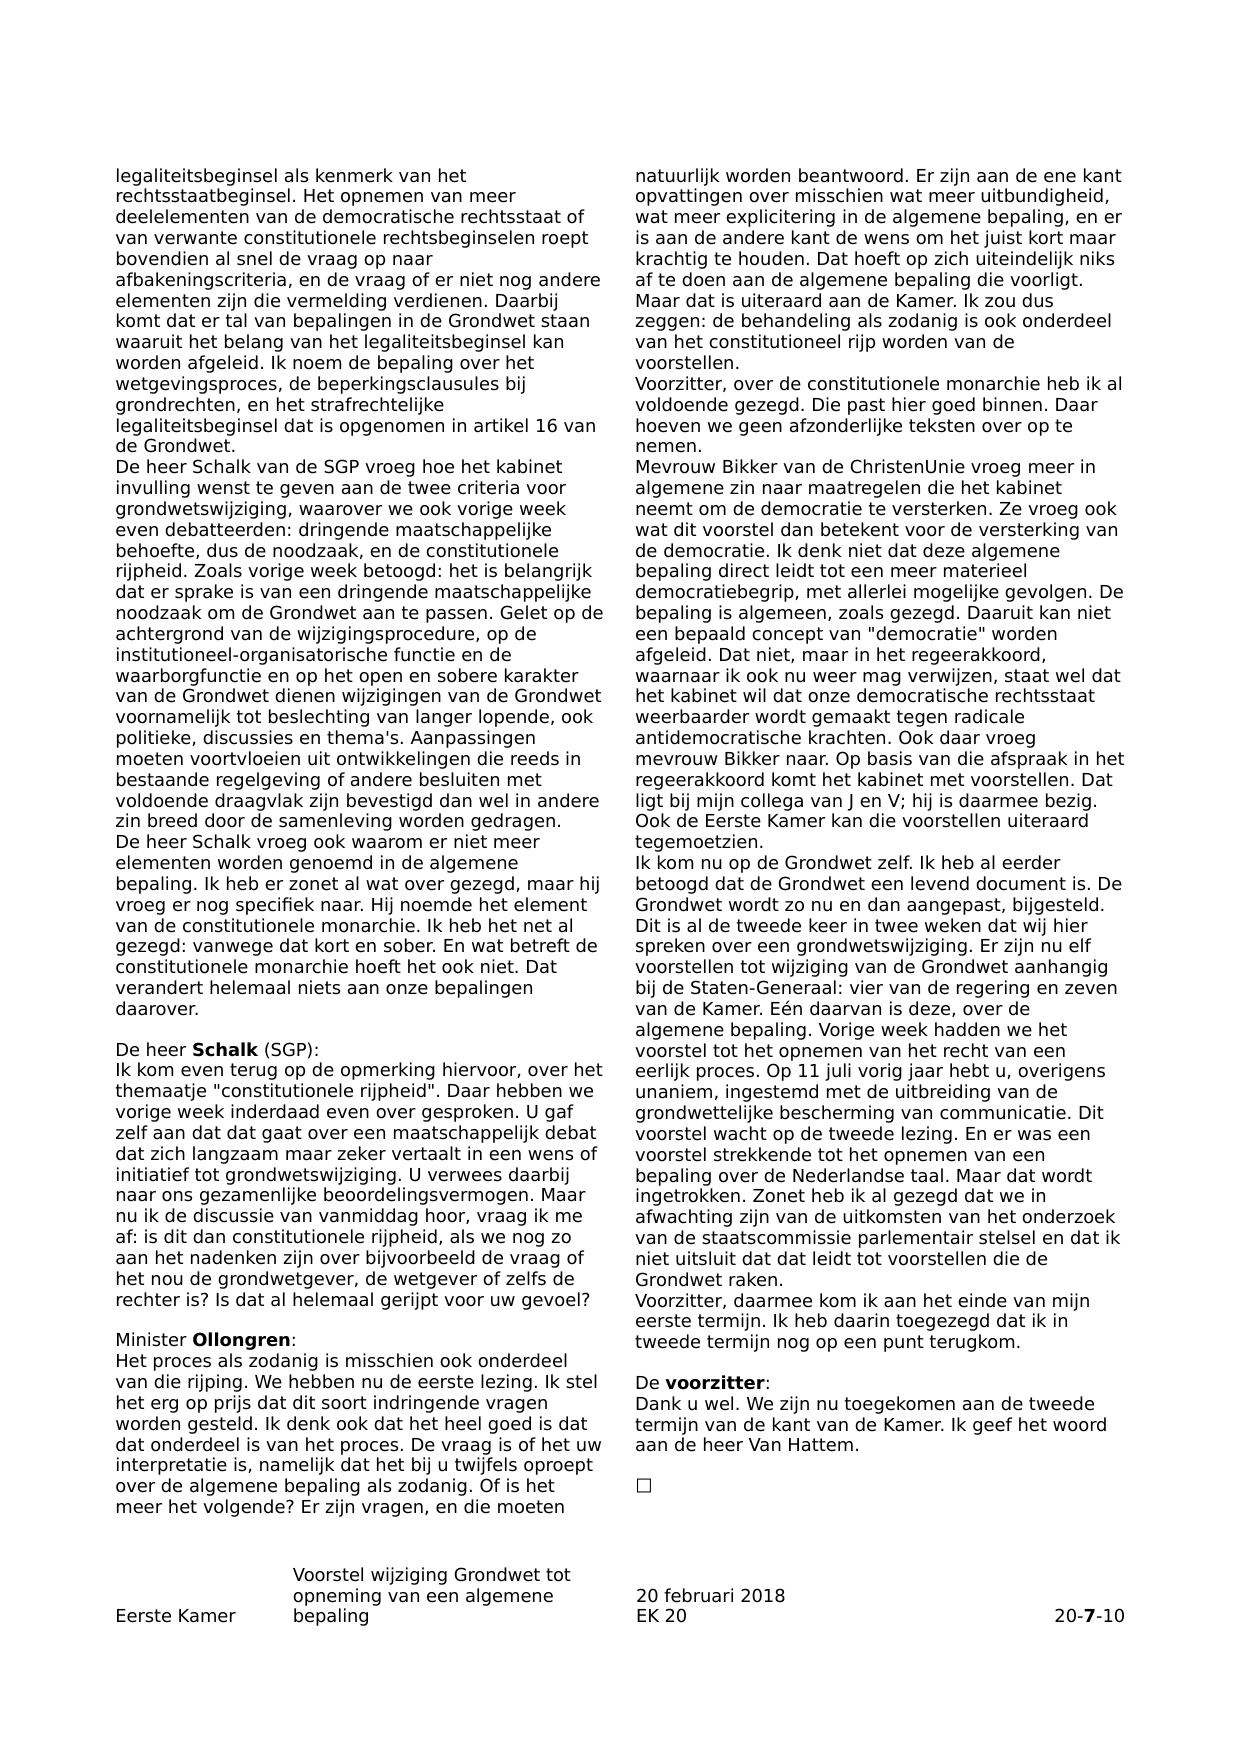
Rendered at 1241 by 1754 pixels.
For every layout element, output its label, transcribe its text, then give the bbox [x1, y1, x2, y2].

text Mevrouw Bikker van de ChristenUnie vroeg meer in algemene zin naar maatregelen die het kabinet neemt om de democratie te versterken. Ze vroeg ook wat dit voorstel dan betekent voor de versterking van de democratie. Ik denk niet dat deze algemene bepaling direct leidt tot een meer materieel democratiebegrip, met allerlei mogelijke gevolgen. De bepaling is algemeen, zoals gezegd. Daaruit kan niet een bepaald concept van "democratie" worden afgeleid. Dat niet, maar in het regeerakkoord, waarnaar ik ook nu weer mag verwijzen, staat wel dat het kabinet wil dat onze democratische rechtsstaat weerbaarder wordt gemaakt tegen radicale antidemocratische krachten. Ook daar vroeg mevrouw Bikker naar. Op basis van die afspraak in het regeerakkoord komt het kabinet met voorstellen. Dat ligt bij mijn collega van J en V; hij is daarmee bezig. Ook de Eerste Kamer kan die voorstellen uiteraard tegemoetzien. [635, 457, 1125, 853]
text Het proces als zodanig is misschien ook onderdeel van die rijping. We hebben nu de eerste lezing. Ik stel het erg op prijs dat dit soort indringende vragen worden gesteld. Ik denk ook dat het heel goed is dat dat onderdeel is van het proces. De vraag is of het uw interpretatie is, namelijk dat het bij u twijfels oproept over de algemene bepaling als zodanig. Of is het meer het volgende? Er zijn vragen, en die moeten [115, 1351, 605, 1518]
text De heer Schalk (SGP): [115, 1039, 605, 1060]
text Ik kom nu op de Grondwet zelf. Ik heb al eerder betoogd dat de Grondwet een levend document is. De Grondwet wordt zo nu en dan aangepast, bijgesteld. Dit is al de tweede keer in twee weken dat wij hier spreken over een grondwetswijziging. Er zijn nu elf voorstellen tot wijziging van de Grondwet aanhangig bij de Staten-Generaal: vier van de regering en zeven van de Kamer. Eén daarvan is deze, over de algemene bepaling. Vorige week hadden we het voorstel tot het opnemen van het recht van een eerlijk proces. Op 11 juli vorig jaar hebt u, overigens unaniem, ingestemd met de uitbreiding van de grondwettelijke bescherming van communicatie. Dit voorstel wacht op de tweede lezing. En er was een voorstel strekkende tot het opnemen van een bepaling over de Nederlandse taal. Maar dat wordt ingetrokken. Zonet heb ik al gezegd dat we in afwachting zijn van de uitkomsten van het onderzoek van de staatscommissie parlementair stelsel en dat ik niet uitsluit dat dat leidt tot voorstellen die de Grondwet raken. [635, 853, 1125, 1290]
text ⬜ [635, 1476, 1125, 1497]
text natuurlijk worden beantwoord. Er zijn aan de ene kant opvattingen over misschien wat meer uitbundigheid, wat meer explicitering in de algemene bepaling, en er is aan de andere kant de wens om het juist kort maar krachtig te houden. Dat hoeft op zich uiteindelijk niks af te doen aan de algemene bepaling die voorligt. Maar dat is uiteraard aan de Kamer. Ik zou dus zeggen: de behandeling als zodanig is ook onderdeel van het constitutioneel rijp worden van de voorstellen. [635, 165, 1125, 374]
text Dank u wel. We zijn nu toegekomen aan de tweede termijn van de kant van de Kamer. Ik geef het woord aan de heer Van Hattem. [635, 1393, 1125, 1456]
text Voorzitter, over de constitutionele monarchie heb ik al voldoende gezegd. Die past hier goed binnen. Daar hoeven we geen afzonderlijke teksten over op te nemen. [635, 374, 1125, 457]
text Ik kom even terug op de opmerking hiervoor, over het themaatje "constitutionele rijpheid". Daar hebben we vorige week inderdaad even over gesproken. U gaf zelf aan dat dat gaat over een maatschappelijk debat dat zich langzaam maar zeker vertaalt in een wens of initiatief tot grondwetswijziging. U verwees daarbij naar ons gezamenlijke beoordelingsvermogen. Maar nu ik de discussie van vanmiddag hoor, vraag ik me af: is dit dan constitutionele rijpheid, als we nog zo aan het nadenken zijn over bijvoorbeeld de vraag of het nou de grondwetgever, de wetgever of zelfs de rechter is? Is dat al helemaal gerijpt voor uw gevoel? [115, 1060, 605, 1310]
text Minister Ollongren: [115, 1330, 605, 1351]
text De voorzitter: [635, 1373, 1125, 1393]
text De heer Schalk van de SGP vroeg hoe het kabinet invulling wenst te geven aan de twee criteria voor grondwetswijziging, waarover we ook vorige week even debatteerden: dringende maatschappelijke behoefte, dus de noodzaak, en de constitutionele rijpheid. Zoals vorige week betoogd: het is belangrijk dat er sprake is van een dringende maatschappelijke noodzaak om de Grondwet aan te passen. Gelet op de achtergrond van de wijzigingsprocedure, op de institutioneel-organisatorische functie en de waarborgfunctie en op het open en sobere karakter van de Grondwet dienen wijzigingen van de Grondwet voornamelijk tot beslechting van langer lopende, ook politieke, discussies en thema's. Aanpassingen moeten voortvloeien uit ontwikkelingen die reeds in bestaande regelgeving of andere besluiten met voldoende draagvlak zijn bevestigd dan wel in andere zin breed door de samenleving worden gedragen. [115, 457, 605, 832]
text legaliteitsbeginsel als kenmerk van het rechtsstaatbeginsel. Het opnemen van meer deelelementen van de democratische rechtsstaat of van verwante constitutionele rechtsbeginselen roept bovendien al snel de vraag op naar afbakeningscriteria, en de vraag of er niet nog andere elementen zijn die vermelding verdienen. Daarbij komt dat er tal van bepalingen in de Grondwet staan waaruit het belang van het legaliteitsbeginsel kan worden afgeleid. Ik noem de bepaling over het wetgevingsproces, de beperkingsclausules bij grondrechten, en het strafrechtelijke legaliteitsbeginsel dat is opgenomen in artikel 16 van de Grondwet. [115, 165, 605, 457]
text Voorzitter, daarmee kom ik aan het einde van mijn eerste termijn. Ik heb daarin toegezegd dat ik in tweede termijn nog op een punt terugkom. [635, 1290, 1125, 1353]
text De heer Schalk vroeg ook waarom er niet meer elementen worden genoemd in de algemene bepaling. Ik heb er zonet al wat over gezegd, maar hij vroeg er nog specifiek naar. Hij noemde het element van de constitutionele monarchie. Ik heb het net al gezegd: vanwege dat kort en sober. En wat betreft de constitutionele monarchie hoeft het ook niet. Dat verandert helemaal niets aan onze bepalingen daarover. [115, 832, 605, 1019]
